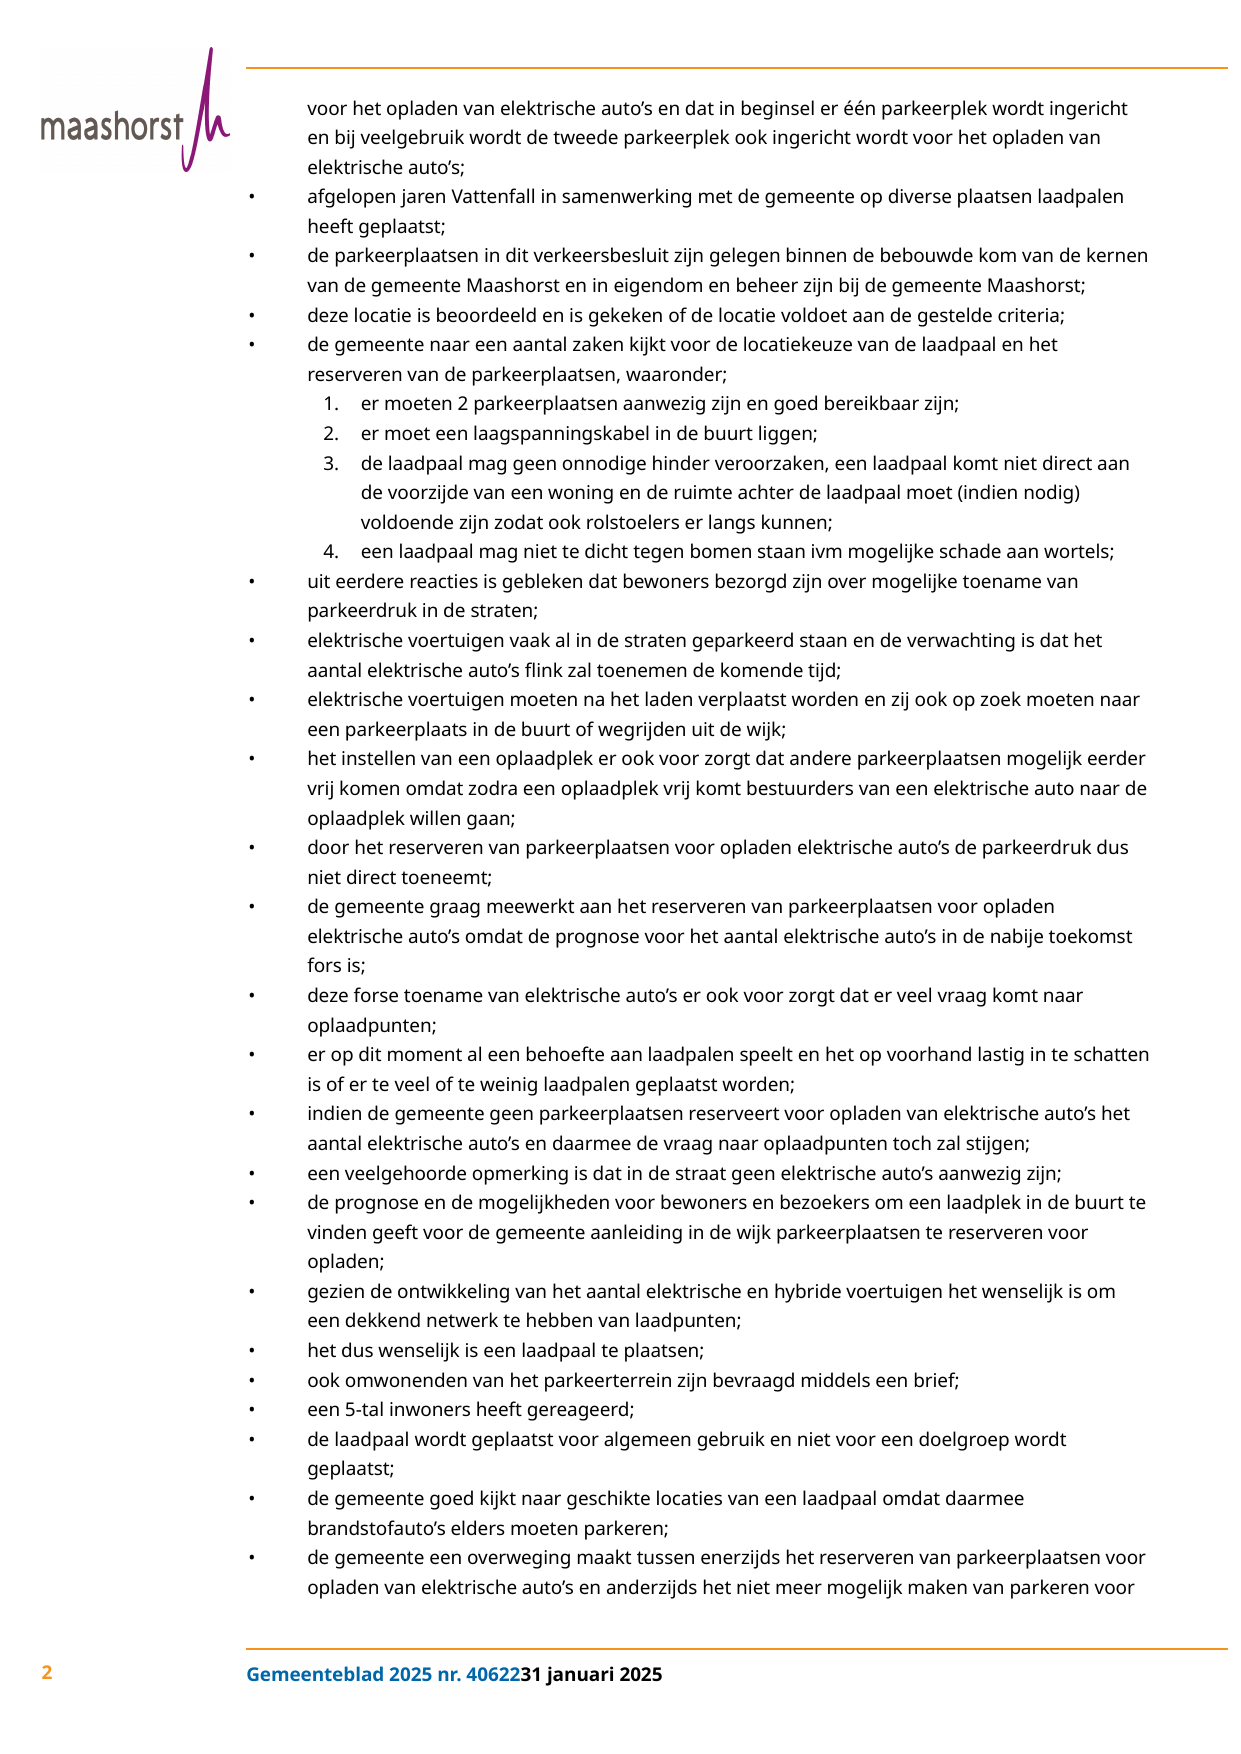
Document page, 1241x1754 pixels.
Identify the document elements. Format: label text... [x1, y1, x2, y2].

list de gemeente goed kijkt naar geschikte locaties van een laadpaal omdat daarmee brandstofauto’s elders moeten parkeren; [248, 1485, 1152, 1541]
list elektrische voertuigen moeten na het laden verplaatst worden en zij ook op zoek moeten naar een parkeerplaats in de buurt of wegrijden uit de wijk; [248, 686, 1152, 742]
list er moeten 2 parkeerplaatsen aanwezig zijn en goed bereikbaar zijn; [323, 391, 1152, 416]
list voor het opladen van elektrische auto’s en dat in beginsel er één parkeerplek wordt ingericht en bij veelgebruik wordt de tweede parkeerplek ook ingericht wordt voor het opladen van elektrische auto’s; [248, 95, 1152, 180]
list door het reserveren van parkeerplaatsen voor opladen elektrische auto’s de parkeerdruk dus niet direct toeneemt; [248, 834, 1152, 890]
list een laadpaal mag niet te dicht tegen bomen staan ivm mogelijke schade aan wortels; [323, 538, 1152, 564]
list de gemeente naar een aantal zaken kijkt voor de locatiekeuze van de laadpaal en het reserveren van de parkeerplaatsen, waaronder; [248, 331, 1152, 387]
list een 5-tal inwoners heeft gereageerd; [248, 1396, 1152, 1422]
list elektrische voertuigen vaak al in de straten geparkeerd staan en de verwachting is dat het aantal elektrische auto’s flink zal toenemen de komende tijd; [248, 627, 1152, 683]
list ook omwonenden van het parkeerterrein zijn bevraagd middels een brief; [248, 1367, 1152, 1393]
list afgelopen jaren Vattenfall in samenwerking met de gemeente op diverse plaatsen laadpalen heeft geplaatst; [248, 183, 1152, 239]
list het dus wenselijk is een laadpaal te plaatsen; [248, 1337, 1152, 1363]
list de parkeerplaatsen in dit verkeersbesluit zijn gelegen binnen de bebouwde kom van de kernen van de gemeente Maashorst en in eigendom en beheer zijn bij de gemeente Maashorst; [248, 243, 1152, 298]
list uit eerdere reacties is gebleken dat bewoners bezorgd zijn over mogelijke toename van parkeerdruk in de straten; [248, 568, 1152, 623]
list er op dit moment al een behoefte aan laadpalen speelt en het op voorhand lastig in te schatten is of er te veel of te weinig laadpalen geplaatst worden; [248, 1041, 1152, 1097]
list de prognose en de mogelijkheden voor bewoners en bezoekers om een laadplek in de buurt te vinden geeft voor de gemeente aanleiding in de wijk parkeerplaatsen te reserveren voor opladen; [248, 1189, 1152, 1274]
list het instellen van een oplaadplek er ook voor zorgt dat andere parkeerplaatsen mogelijk eerder vrij komen omdat zodra een oplaadplek vrij komt bestuurders van een elektrische auto naar de oplaadplek willen gaan; [248, 746, 1152, 831]
list er moet een laagspanningskabel in de buurt liggen; [323, 420, 1152, 446]
list een veelgehoorde opmerking is dat in de straat geen elektrische auto’s aanwezig zijn; [248, 1160, 1152, 1186]
list deze forse toename van elektrische auto’s er ook voor zorgt dat er veel vraag komt naar oplaadpunten; [248, 982, 1152, 1038]
list gezien de ontwikkeling van het aantal elektrische en hybride voertuigen het wenselijk is om een dekkend netwerk te hebben van laadpunten; [248, 1278, 1152, 1333]
list de gemeente een overweging maakt tussen enerzijds het reserveren van parkeerplaatsen voor opladen van elektrische auto’s en anderzijds het niet meer mogelijk maken van parkeren voor [248, 1544, 1152, 1600]
picture [41, 47, 231, 172]
list de laadpaal wordt geplaatst voor algemeen gebruik en niet voor een doelgroep wordt geplaatst; [248, 1426, 1152, 1481]
list de laadpaal mag geen onnodige hinder veroorzaken, een laadpaal komt niet direct aan de voorzijde van een woning en de ruimte achter de laadpaal moet (indien nodig) voldoende zijn zodat ook rolstoelers er langs kunnen; [323, 450, 1152, 535]
list indien de gemeente geen parkeerplaatsen reserveert voor opladen van elektrische auto’s het aantal elektrische auto’s en daarmee de vraag naar oplaadpunten toch zal stijgen; [248, 1101, 1152, 1156]
list deze locatie is beoordeeld en is gekeken of de locatie voldoet aan de gestelde criteria; [248, 302, 1152, 328]
list de gemeente graag meewerkt aan het reserveren van parkeerplaatsen voor opladen elektrische auto’s omdat de prognose voor het aantal elektrische auto’s in de nabije toekomst fors is; [248, 893, 1152, 978]
